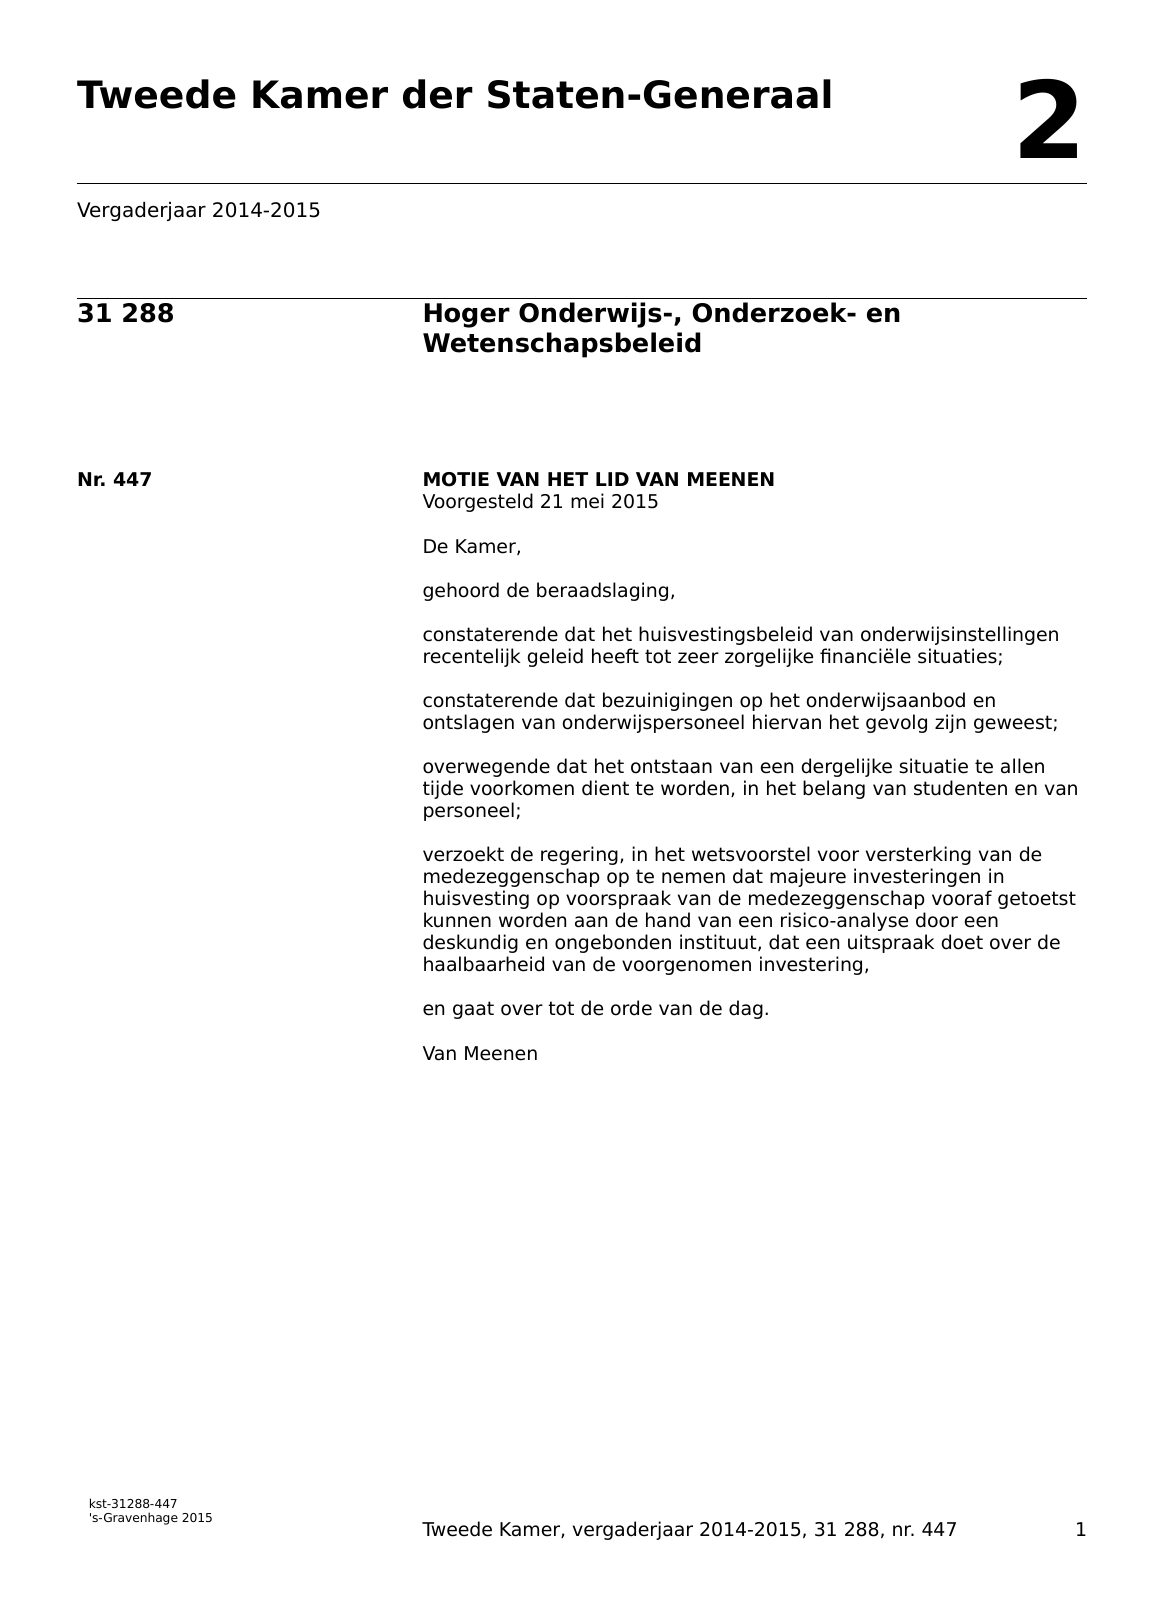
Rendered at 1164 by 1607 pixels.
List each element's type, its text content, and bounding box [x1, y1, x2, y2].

text Van Meenen [422, 1042, 1087, 1064]
subtitle Nr. 447 MOTIE VAN HET LID VAN MEENEN [77, 469, 1087, 491]
subtitle 31 288 Hoger Onderwijs-, Onderzoek- en Wetenschapsbeleid [77, 299, 1087, 358]
text Voorgesteld 21 mei 2015 [422, 491, 1087, 513]
text De Kamer, [422, 536, 1087, 557]
table_header 2 [886, 59, 1087, 183]
text en gaat over tot de orde van de dag. [422, 998, 1087, 1020]
text overwegende dat het ontstaan van een dergelijke situatie te allen tijde voorkomen dient te worden, in het belang van studenten en van personeel; [422, 756, 1087, 822]
text kst-31288-447 [88, 1497, 323, 1511]
table_cell Vergaderjaar 2014-2015 [77, 184, 1087, 298]
table_header Tweede Kamer der Staten-Generaal [77, 59, 886, 183]
text 's-Gravenhage 2015 [88, 1511, 323, 1525]
text constaterende dat het huisvestingsbeleid van onderwijsinstellingen recentelijk geleid heeft tot zeer zorgelijke financiële situaties; [422, 624, 1087, 668]
text verzoekt de regering, in het wetsvoorstel voor versterking van de medezeggenschap op te nemen dat majeure investeringen in huisvesting op voorspraak van de medezeggenschap vooraf getoetst kunnen worden aan de hand van een risico-analyse door een deskundig en ongebonden instituut, dat een uitspraak doet over de haalbaarheid van de voorgenomen investering, [422, 844, 1087, 976]
text constaterende dat bezuinigingen op het onderwijsaanbod en ontslagen van onderwijspersoneel hiervan het gevolg zijn geweest; [422, 690, 1087, 734]
text gehoord de beraadslaging, [422, 580, 1087, 602]
